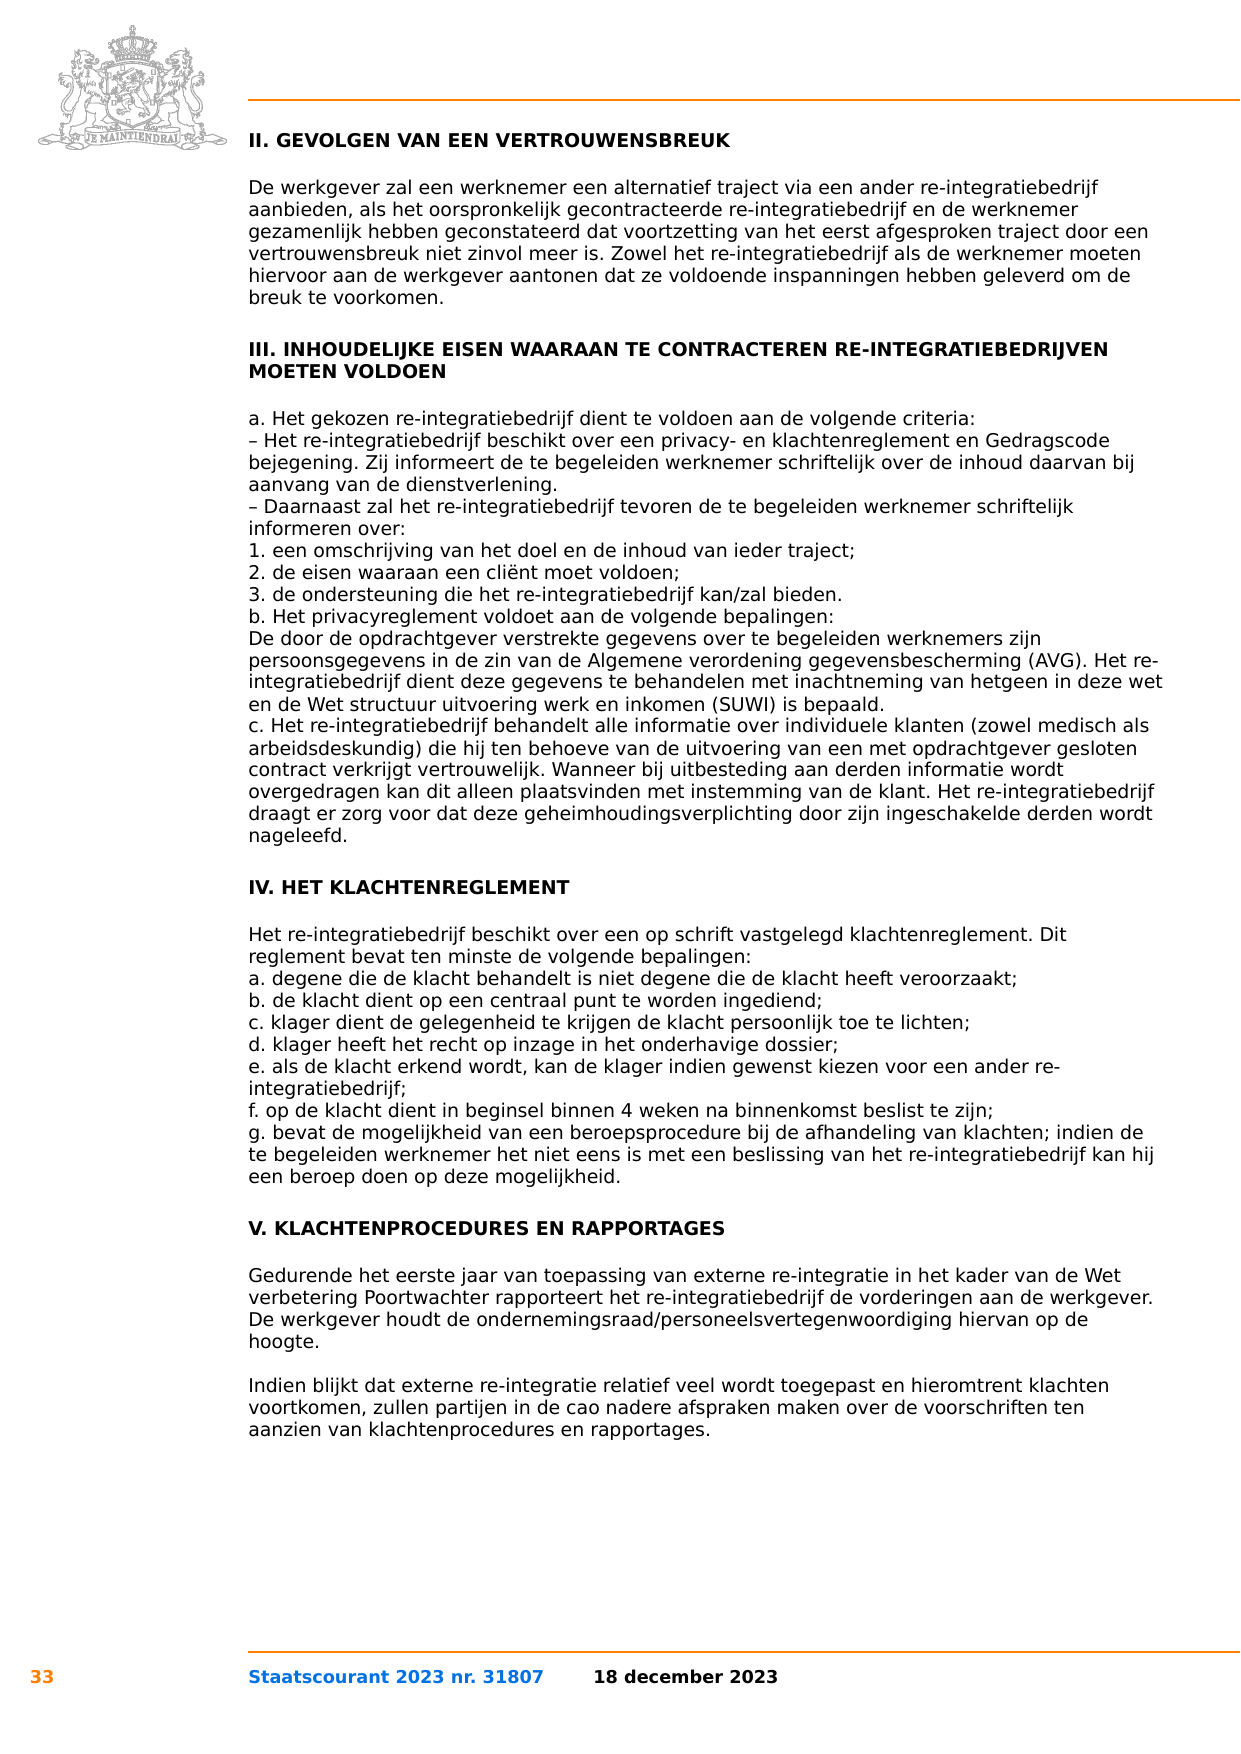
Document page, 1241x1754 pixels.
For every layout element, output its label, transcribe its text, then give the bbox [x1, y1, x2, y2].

text – Daarnaast zal het re-integratiebedrijf tevoren de te begeleiden werknemer schriftelijk informeren over: [248, 496, 1163, 539]
text a. Het gekozen re-integratiebedrijf dient te voldoen aan de volgende criteria: [248, 408, 1163, 430]
text c. Het re-integratiebedrijf behandelt alle informatie over individuele klanten (zowel medisch als arbeidsdeskundig) die hij ten behoeve van de uitvoering van een met opdrachtgever gesloten contract verkrijgt vertrouwelijk. Wanneer bij uitbesteding aan derden informatie wordt overgedragen kan dit alleen plaatsvinden met instemming van de klant. Het re-integratiebedrijf draagt er zorg voor dat deze geheimhoudingsverplichting door zijn ingeschakelde derden wordt nageleefd. [248, 715, 1163, 847]
text – Het re-integratiebedrijf beschikt over een privacy- en klachtenreglement en Gedragscode bejegening. Zij informeert de te begeleiden werknemer schriftelijk over de inhoud daarvan bij aanvang van de dienstverlening. [248, 430, 1163, 496]
text Gedurende het eerste jaar van toepassing van externe re-integratie in het kader van de Wet verbetering Poortwachter rapporteert het re-integratiebedrijf de vorderingen aan de werkgever. De werkgever houdt de ondernemingsraad/personeelsvertegenwoordiging hiervan op de hoogte. [248, 1265, 1163, 1353]
text b. Het privacyreglement voldoet aan de volgende bepalingen: [248, 606, 1163, 627]
text 2. de eisen waaraan een cliënt moet voldoen; [248, 562, 1163, 583]
text e. als de klacht erkend wordt, kan de klager indien gewenst kiezen voor een ander re-integratiebedrijf; [248, 1056, 1163, 1100]
subtitle III. INHOUDELIJKE EISEN WAARAAN TE CONTRACTEREN RE-INTEGRATIEBEDRIJVEN MOETEN VOLDOEN [248, 339, 1163, 383]
text Het re-integratiebedrijf beschikt over een op schrift vastgelegd klachtenreglement. Dit reglement bevat ten minste de volgende bepalingen: [248, 924, 1163, 968]
text b. de klacht dient op een centraal punt te worden ingediend; [248, 990, 1163, 1012]
text Indien blijkt dat externe re-integratie relatief veel wordt toegepast en hieromtrent klachten voortkomen, zullen partijen in de cao nadere afspraken maken over de voorschriften ten aanzien van klachtenprocedures en rapportages. [248, 1375, 1163, 1441]
subtitle V. KLACHTENPROCEDURES EN RAPPORTAGES [248, 1218, 1163, 1240]
subtitle II. GEVOLGEN VAN EEN VERTROUWENSBREUK [248, 130, 1163, 152]
text c. klager dient de gelegenheid te krijgen de klacht persoonlijk toe te lichten; [248, 1012, 1163, 1034]
text f. op de klacht dient in beginsel binnen 4 weken na binnenkomst beslist te zijn; [248, 1100, 1163, 1122]
text a. degene die de klacht behandelt is niet degene die de klacht heeft veroorzaakt; [248, 968, 1163, 990]
text 1. een omschrijving van het doel en de inhoud van ieder traject; [248, 539, 1163, 562]
text g. bevat de mogelijkheid van een beroepsprocedure bij de afhandeling van klachten; indien de te begeleiden werknemer het niet eens is met een beslissing van het re-integratiebedrijf kan hij een beroep doen op deze mogelijkheid. [248, 1122, 1163, 1188]
text d. klager heeft het recht op inzage in het onderhavige dossier; [248, 1034, 1163, 1056]
text De door de opdrachtgever verstrekte gegevens over te begeleiden werknemers zijn persoonsgegevens in de zin van de Algemene verordening gegevensbescherming (AVG). Het re-integratiebedrijf dient deze gegevens te behandelen met inachtneming van hetgeen in deze wet en de Wet structuur uitvoering werk en inkomen (SUWI) is bepaald. [248, 627, 1163, 715]
text 3. de ondersteuning die het re-integratiebedrijf kan/zal bieden. [248, 583, 1163, 606]
subtitle IV. HET KLACHTENREGLEMENT [248, 877, 1163, 899]
text De werkgever zal een werknemer een alternatief traject via een ander re-integratiebedrijf aanbieden, als het oorspronkelijk gecontracteerde re-integratiebedrijf en de werknemer gezamenlijk hebben geconstateerd dat voortzetting van het eerst afgesproken traject door een vertrouwensbreuk niet zinvol meer is. Zowel het re-integratiebedrijf als de werknemer moeten hiervoor aan de werkgever aantonen dat ze voldoende inspanningen hebben geleverd om de breuk te voorkomen. [248, 177, 1163, 309]
picture [38, 25, 227, 150]
